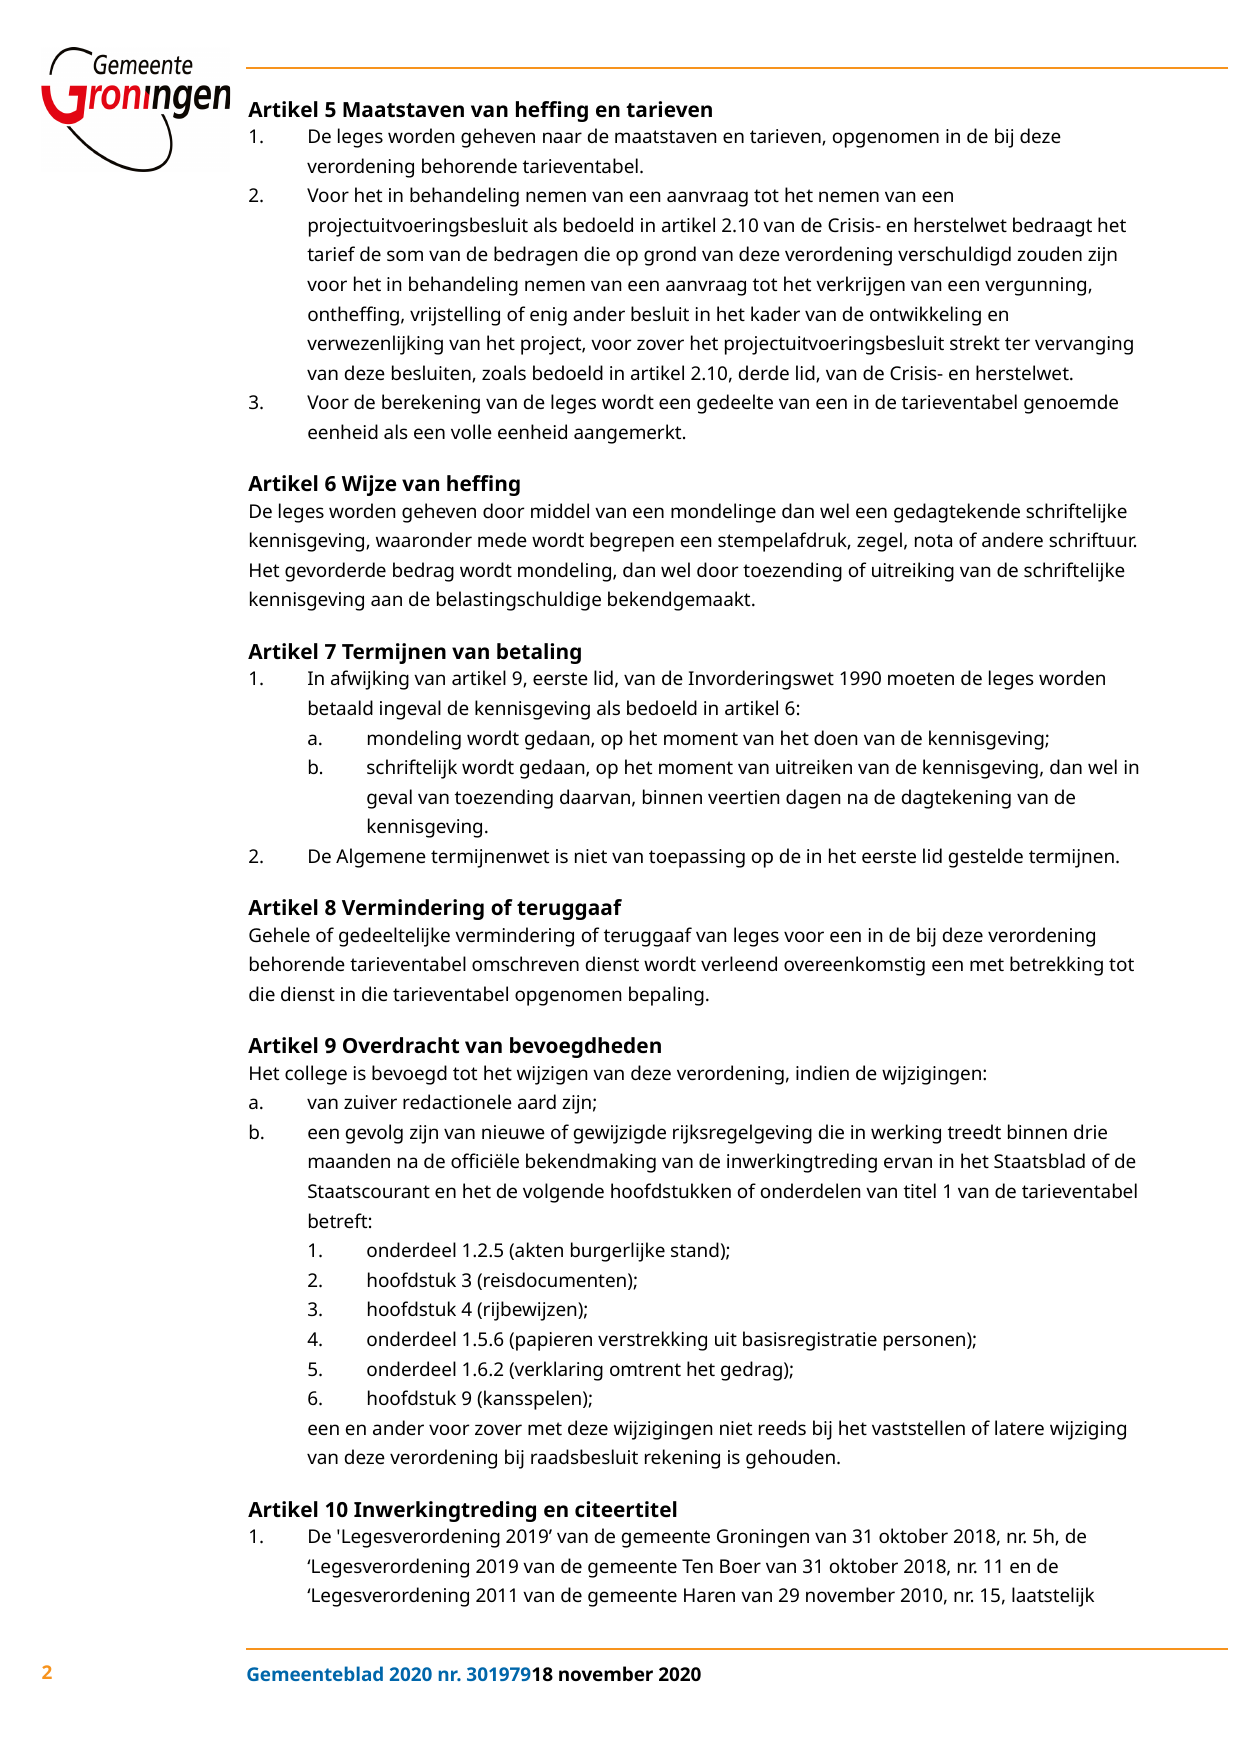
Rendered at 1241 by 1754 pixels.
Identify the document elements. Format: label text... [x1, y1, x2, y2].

text Gehele of gedeeltelijke vermindering of teruggaaf van leges voor een in de bij deze verordening behorende tarieventabel omschreven dienst wordt verleend overeenkomstig een met betrekking tot die dienst in die tarieventabel opgenomen bepaling. [248, 922, 1152, 1007]
picture [41, 47, 231, 172]
list Voor de berekening van de leges wordt een gedeelte van een in de tarieventabel genoemde eenheid als een volle eenheid aangemerkt. [248, 389, 1152, 445]
list Voor het in behandeling nemen van een aanvraag tot het nemen van een projectuitvoeringsbesluit als bedoeld in artikel 2.10 van de Crisis- en herstelwet bedraagt het tarief de som van de bedragen die op grond van deze verordening verschuldigd zouden zijn voor het in behandeling nemen van een aanvraag tot het verkrijgen van een vergunning, ontheffing, vrijstelling of enig ander besluit in het kader van de ontwikkeling en verwezenlijking van het project, voor zover het projectuitvoeringsbesluit strekt ter vervanging van deze besluiten, zoals bedoeld in artikel 2.10, derde lid, van de Crisis- en herstelwet. [248, 182, 1152, 386]
list hoofdstuk 3 (reisdocumenten); [307, 1267, 1152, 1293]
list In afwijking van artikel 9, eerste lid, van de Invorderingswet 1990 moeten de leges worden betaald ingeval de kennisgeving als bedoeld in artikel 6: [248, 666, 1152, 721]
list hoofdstuk 9 (kansspelen); [307, 1385, 1152, 1411]
text Artikel 6 Wijze van heffing [248, 469, 1152, 498]
text De leges worden geheven door middel van een mondelinge dan wel een gedagtekende schriftelijke kennisgeving, waaronder mede wordt begrepen een stempelafdruk, zegel, nota of andere schriftuur. Het gevorderde bedrag wordt mondeling, dan wel door toezending of uitreiking van de schriftelijke kennisgeving aan de belastingschuldige bekendgemaakt. [248, 498, 1152, 612]
text Artikel 8 Vermindering of teruggaaf [248, 893, 1152, 922]
text Het college is bevoegd tot het wijzigen van deze verordening, indien de wijzigingen: [248, 1060, 1152, 1086]
text Artikel 9 Overdracht van bevoegdheden [248, 1031, 1152, 1060]
text Artikel 7 Termijnen van betaling [248, 637, 1152, 666]
list mondeling wordt gedaan, op het moment van het doen van de kennisgeving; [307, 725, 1152, 750]
list van zuiver redactionele aard zijn; [248, 1089, 1152, 1115]
list onderdeel 1.6.2 (verklaring omtrent het gedrag); [307, 1356, 1152, 1381]
list schriftelijk wordt gedaan, op het moment van uitreiken van de kennisgeving, dan wel in geval van toezending daarvan, binnen veertien dagen na de dagtekening van de kennisgeving. [307, 754, 1152, 839]
list De 'Legesverordening 2019’ van de gemeente Groningen van 31 oktober 2018, nr. 5h, de ‘Legesverordening 2019 van de gemeente Ten Boer van 31 oktober 2018, nr. 11 en de ‘Legesverordening 2011 van de gemeente Haren van 29 november 2010, nr. 15, laatstelijk [248, 1523, 1152, 1608]
list hoofdstuk 4 (rijbewijzen); [307, 1297, 1152, 1322]
list een gevolg zijn van nieuwe of gewijzigde rijksregelgeving die in werking treedt binnen drie maanden na de officiële bekendmaking van de inwerkingtreding ervan in het Staatsblad of de Staatscourant en het de volgende hoofdstukken of onderdelen van titel 1 van de tarieventabel betreft: [248, 1119, 1152, 1233]
list onderdeel 1.2.5 (akten burgerlijke stand); [307, 1237, 1152, 1263]
text Artikel 5 Maatstaven van heffing en tarieven [248, 95, 1152, 123]
text Artikel 10 Inwerkingtreding en citeertitel [248, 1495, 1152, 1523]
list een en ander voor zover met deze wijzigingen niet reeds bij het vaststellen of latere wijziging van deze verordening bij raadsbesluit rekening is gehouden. [248, 1415, 1152, 1470]
list De Algemene termijnenwet is niet van toepassing op de in het eerste lid gestelde termijnen. [248, 843, 1152, 869]
list onderdeel 1.5.6 (papieren verstrekking uit basisregistratie personen); [307, 1326, 1152, 1352]
list De leges worden geheven naar de maatstaven en tarieven, opgenomen in de bij deze verordening behorende tarieventabel. [248, 123, 1152, 178]
